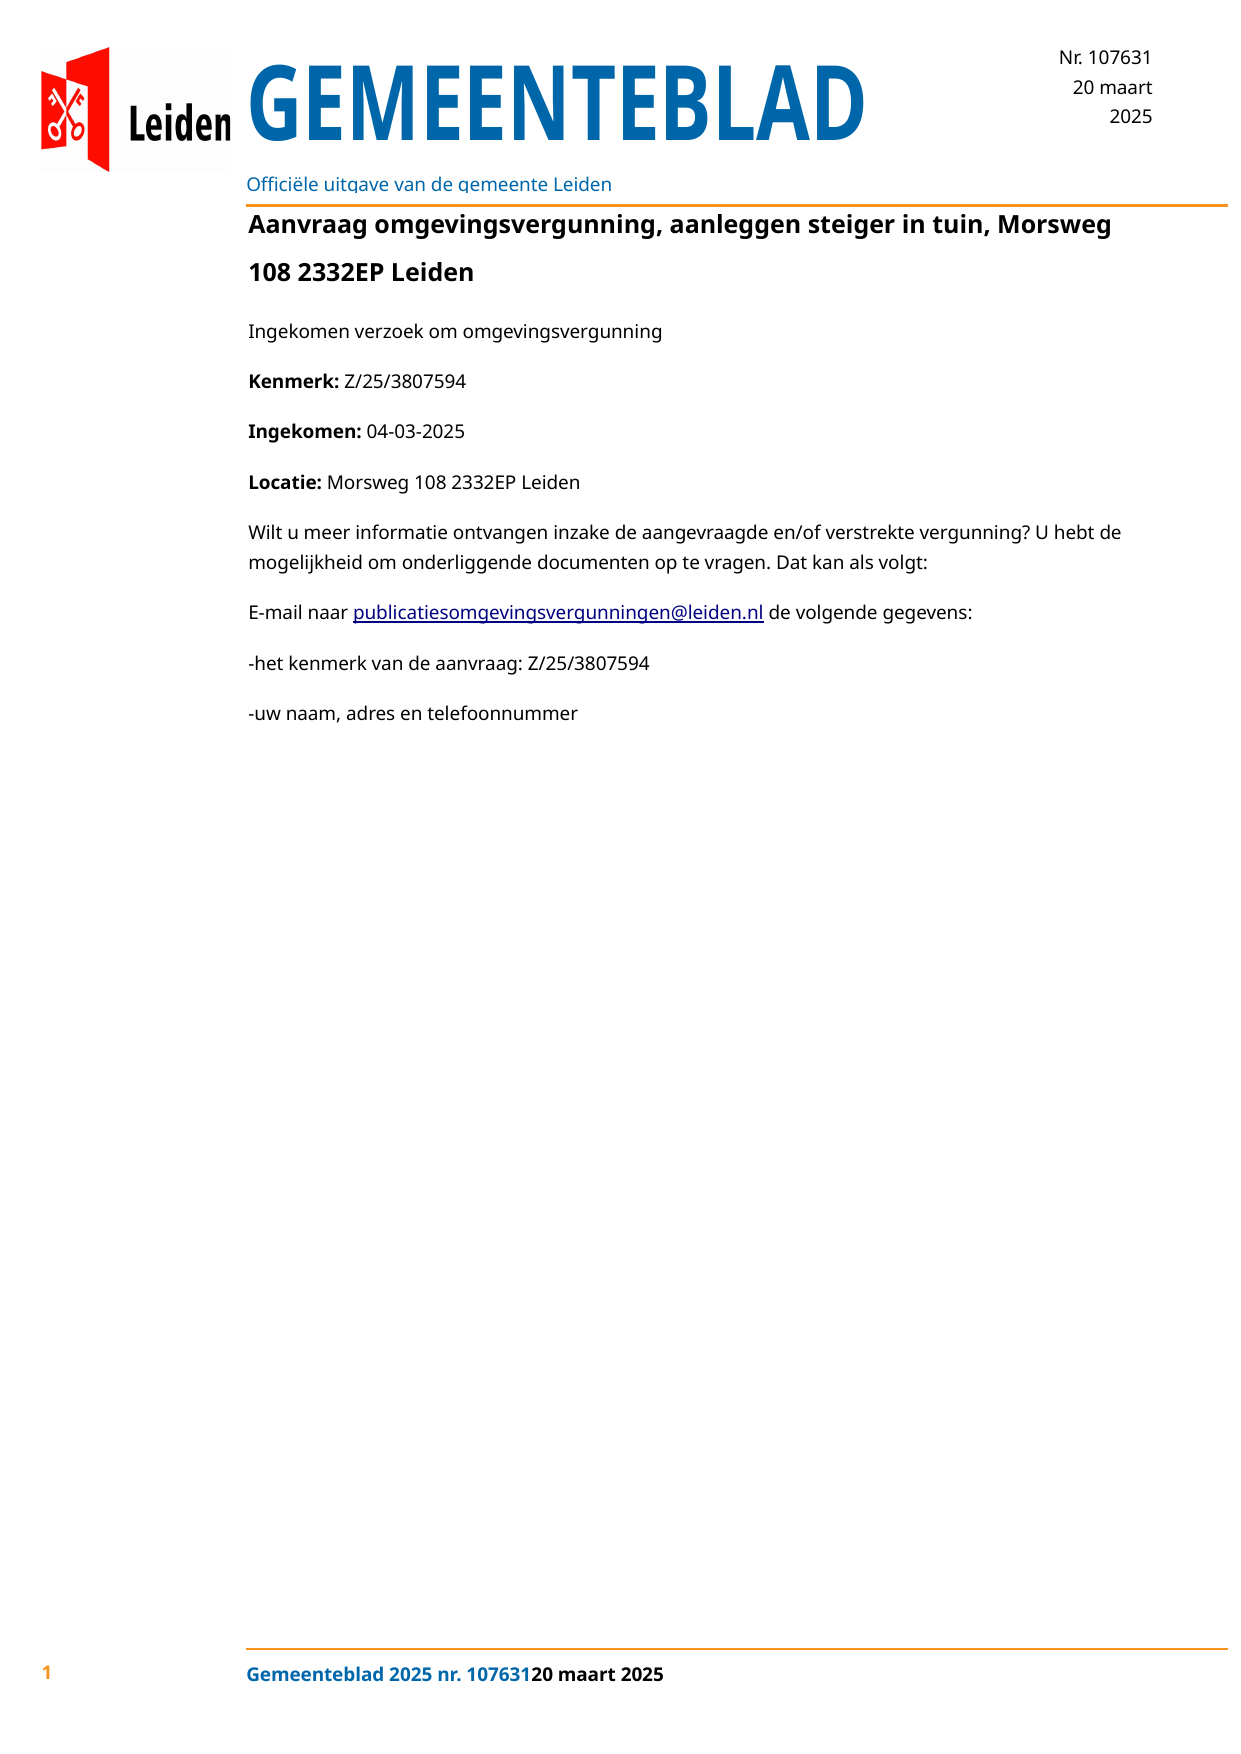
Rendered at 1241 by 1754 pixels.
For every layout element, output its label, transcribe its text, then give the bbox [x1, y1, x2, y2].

text Wilt u meer informatie ontvangen inzake de aangevraagde en/of verstrekte vergunning? U hebt de mogelijkheid om onderliggende documenten op te vragen. Dat kan als volgt: [248, 519, 1152, 575]
text E-mail naar publicatiesomgevingsvergunningen@leiden.nl de volgende gegevens: [248, 599, 1152, 625]
text Aanvraag omgevingsvergunning, aanleggen steiger in tuin, Morsweg 108 2332EP Leiden [248, 207, 1152, 288]
text Locatie: Morsweg 108 2332EP Leiden [248, 469, 1152, 495]
picture [41, 47, 231, 172]
text Ingekomen verzoek om omgevingsvergunning [248, 318, 1152, 344]
text Ingekomen: 04-03-2025 [248, 419, 1152, 444]
text -uw naam, adres en telefoonnummer [248, 700, 1152, 726]
text Kenmerk: Z/25/3807594 [248, 368, 1152, 394]
text -het kenmerk van de aanvraag: Z/25/3807594 [248, 650, 1152, 676]
